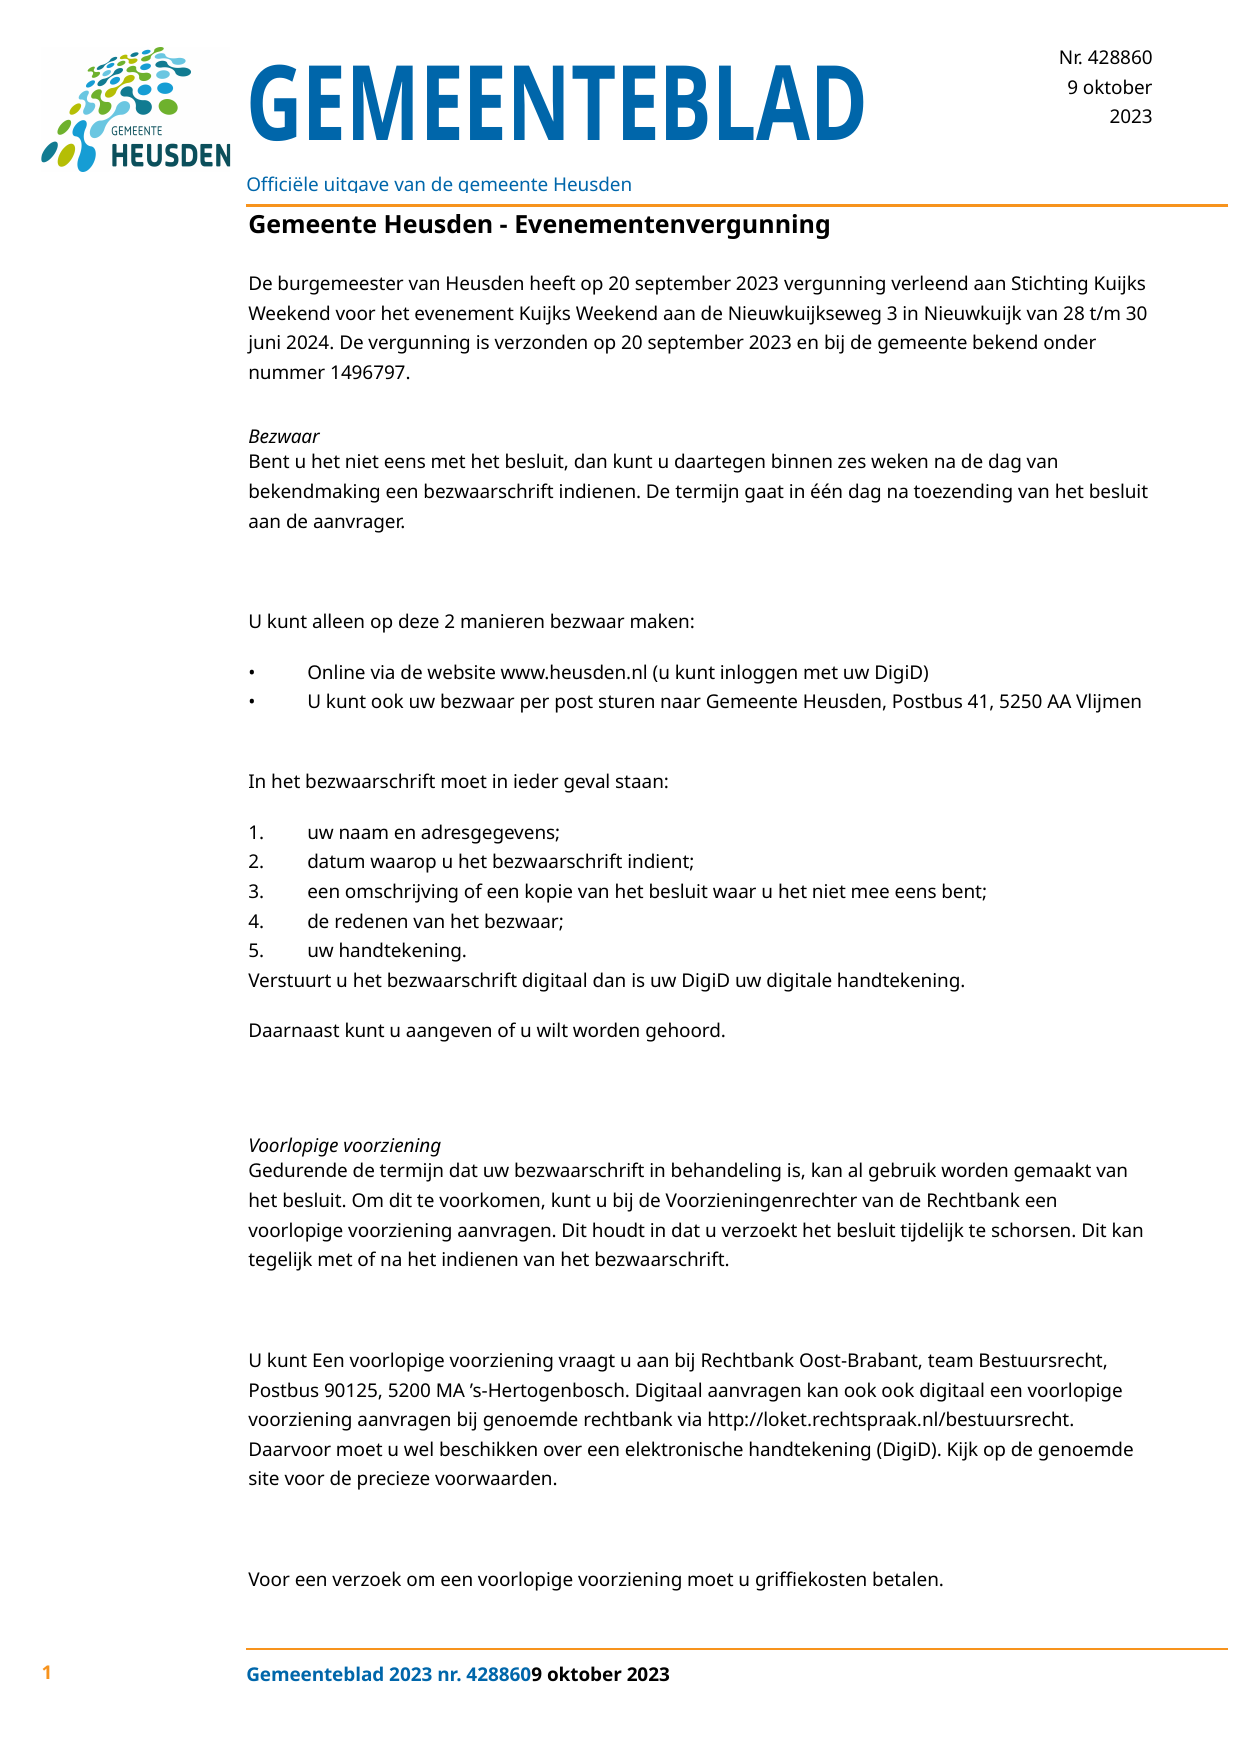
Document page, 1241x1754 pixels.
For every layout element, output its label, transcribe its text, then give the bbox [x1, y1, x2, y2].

text Voorlopige voorziening [248, 1132, 1152, 1158]
text De burgemeester van Heusden heeft op 20 september 2023 vergunning verleend aan Stichting Kuijks Weekend voor het evenement Kuijks Weekend aan de Nieuwkuijkseweg 3 in Nieuwkuijk van 28 t/m 30 juni 2024. De vergunning is verzonden op 20 september 2023 en bij de gemeente bekend onder nummer 1496797. [248, 270, 1152, 385]
text Gedurende de termijn dat uw bezwaarschrift in behandeling is, kan al gebruik worden gemaakt van het besluit. Om dit te voorkomen, kunt u bij de Voorzieningenrechter van de Rechtbank een voorlopige voorziening aanvragen. Dit houdt in dat u verzoekt het besluit tijdelijk te schorsen. Dit kan tegelijk met of na het indienen van het bezwaarschrift. [248, 1158, 1152, 1272]
list een omschrijving of een kopie van het besluit waar u het niet mee eens bent; [248, 878, 1152, 904]
text Verstuurt u het bezwaarschrift digitaal dan is uw DigiD uw digitale handtekening. [248, 967, 1152, 993]
picture [41, 47, 231, 172]
list uw naam en adresgegevens; [248, 819, 1152, 845]
text Daarnaast kunt u aangeven of u wilt worden gehoord. [248, 1017, 1152, 1043]
text Gemeente Heusden - Evenementenvergunning [248, 207, 1152, 241]
text Bezwaar [248, 423, 1152, 449]
list datum waarop u het bezwaarschrift indient; [248, 849, 1152, 874]
list U kunt ook uw bezwaar per post sturen naar Gemeente Heusden, Postbus 41, 5250 AA Vlijmen [248, 689, 1152, 714]
list uw handtekening. [248, 937, 1152, 963]
text Voor een verzoek om een voorlopige voorziening moet u griffiekosten betalen. [248, 1566, 1152, 1592]
text U kunt alleen op deze 2 manieren bezwaar maken: [248, 609, 1152, 634]
text U kunt Een voorlopige voorziening vraagt u aan bij Rechtbank Oost-Brabant, team Bestuursrecht, Postbus 90125, 5200 MA ’s-Hertogenbosch. Digitaal aanvragen kan ook ook digitaal een voorlopige voorziening aanvragen bij genoemde rechtbank via http://loket.rechtspraak.nl/bestuursrecht. Daarvoor moet u wel beschikken over een elektronische handtekening (DigiD). Kijk op de genoemde site voor de precieze voorwaarden. [248, 1347, 1152, 1491]
list Online via de website www.heusden.nl (u kunt inloggen met uw DigiD) [248, 659, 1152, 685]
text In het bezwaarschrift moet in ieder geval staan: [248, 769, 1152, 794]
list de redenen van het bezwaar; [248, 908, 1152, 934]
text Bent u het niet eens met het besluit, dan kunt u daartegen binnen zes weken na de dag van bekendmaking een bezwaarschrift indienen. De termijn gaat in één dag na toezending van het besluit aan de aanvrager. [248, 449, 1152, 534]
